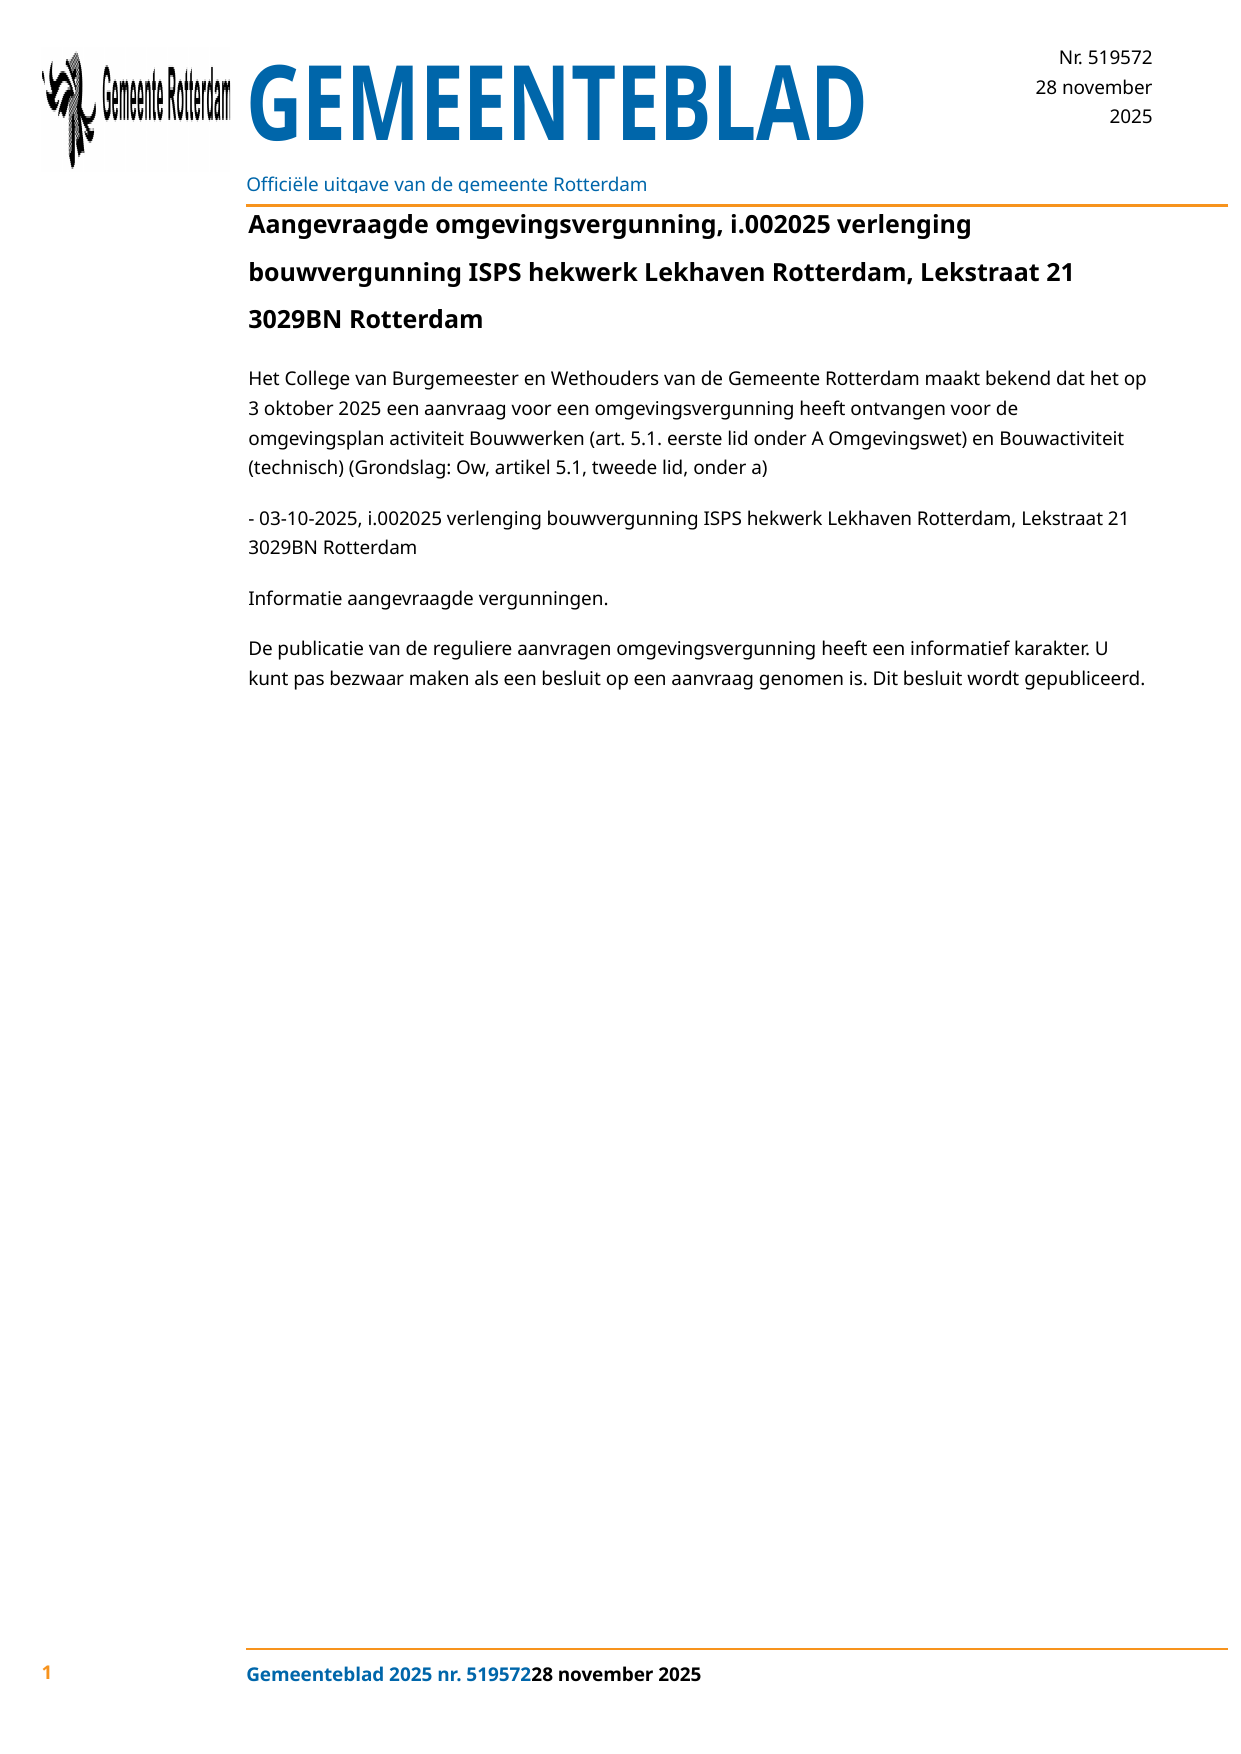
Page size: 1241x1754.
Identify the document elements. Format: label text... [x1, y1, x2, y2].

text Aangevraagde omgevingsvergunning, i.002025 verlenging bouwvergunning ISPS hekwerk Lekhaven Rotterdam, Lekstraat 21 3029BN Rotterdam [248, 207, 1152, 336]
picture [41, 47, 231, 172]
text De publicatie van de reguliere aanvragen omgevingsvergunning heeft een informatief karakter. U kunt pas bezwaar maken als een besluit op een aanvraag genomen is. Dit besluit wordt gepubliceerd. [248, 635, 1152, 690]
text Het College van Burgemeester en Wethouders van de Gemeente Rotterdam maakt bekend dat het op 3 oktober 2025 een aanvraag voor een omgevingsvergunning heeft ontvangen voor de omgevingsplan activiteit Bouwwerken (art. 5.1. eerste lid onder A Omgevingswet) en Bouwactiviteit (technisch) (Grondslag: Ow, artikel 5.1, tweede lid, onder a) [248, 366, 1152, 480]
text Informatie aangevraagde vergunningen. [248, 585, 1152, 610]
text - 03-10-2025, i.002025 verlenging bouwvergunning ISPS hekwerk Lekhaven Rotterdam, Lekstraat 21 3029BN Rotterdam [248, 505, 1152, 560]
